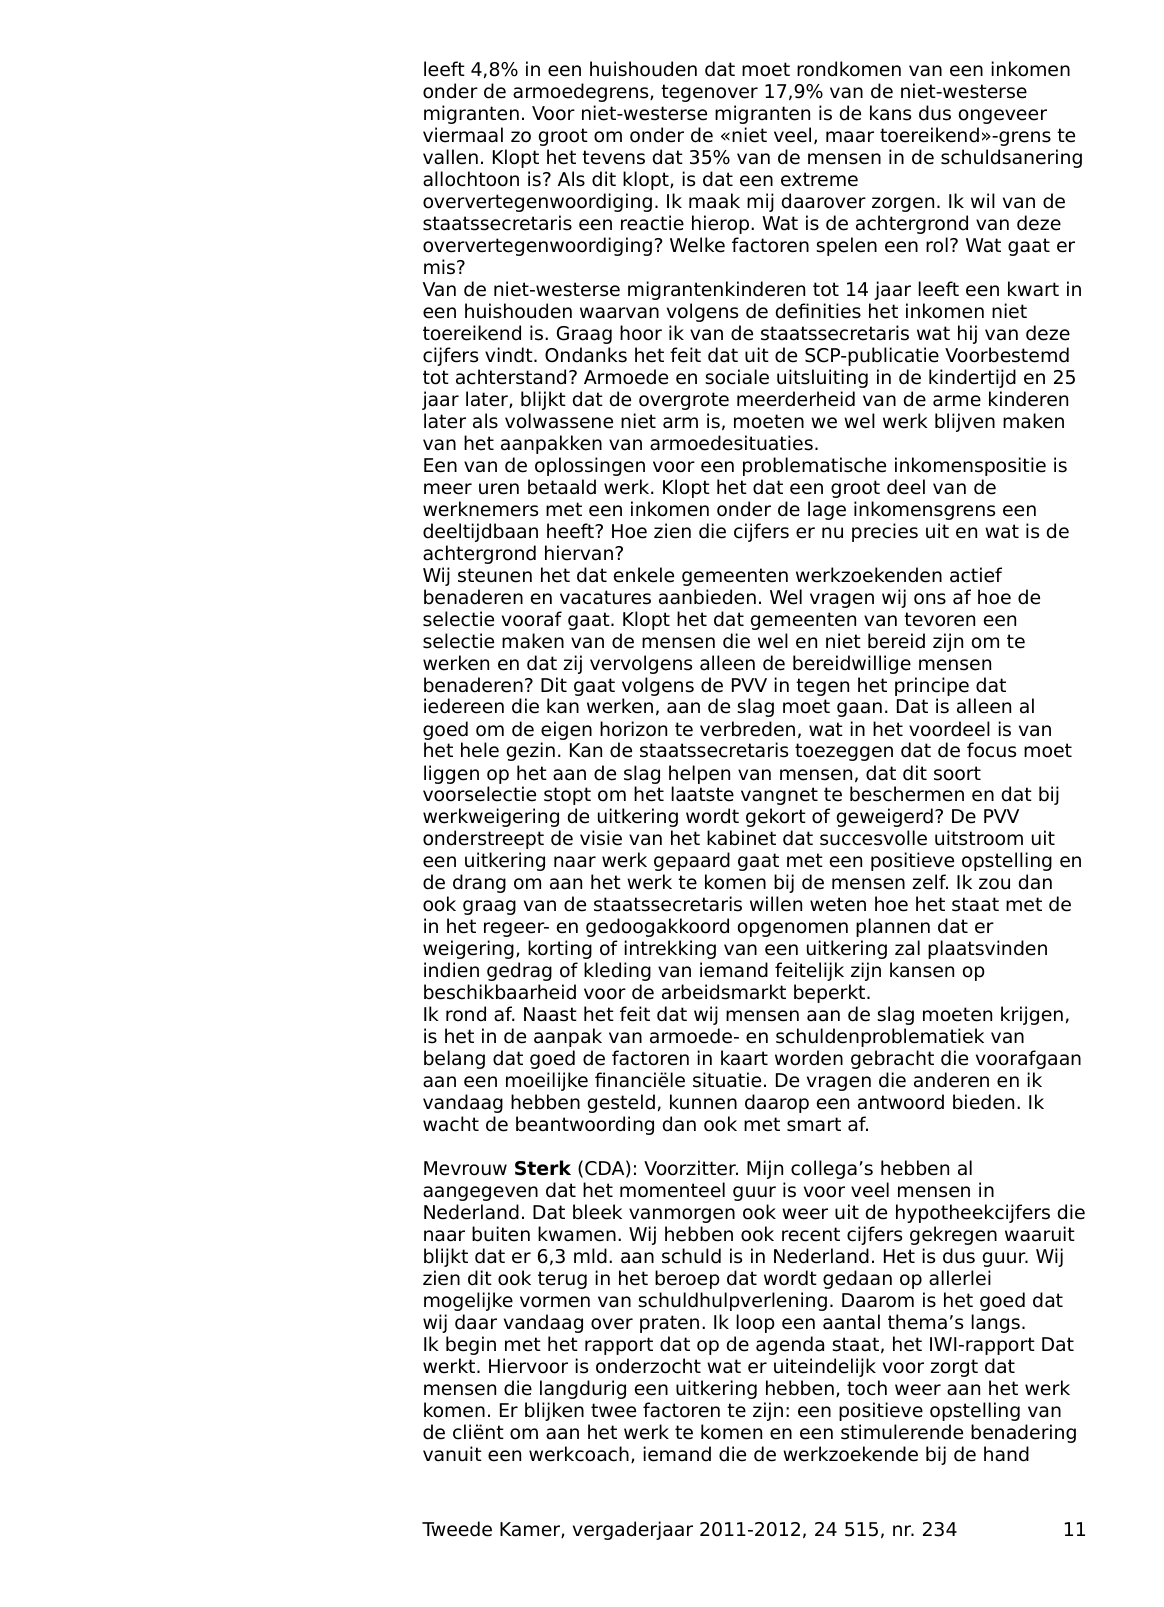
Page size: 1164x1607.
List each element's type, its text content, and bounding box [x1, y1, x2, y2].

text Ik begin met het rapport dat op de agenda staat, het IWI-rapport Dat werkt. Hiervoor is onderzocht wat er uiteindelijk voor zorgt dat mensen die langdurig een uitkering hebben, toch weer aan het werk komen. Er blijken twee factoren te zijn: een positieve opstelling van de cliënt om aan het werk te komen en een stimulerende benadering vanuit een werkcoach, iemand die de werkzoekende bij de hand [422, 1334, 1087, 1466]
text leeft 4,8% in een huishouden dat moet rondkomen van een inkomen onder de armoedegrens, tegenover 17,9% van de niet-westerse migranten. Voor niet-westerse migranten is de kans dus ongeveer viermaal zo groot om onder de «niet veel, maar toereikend»-grens te vallen. Klopt het tevens dat 35% van de mensen in de schuldsanering allochtoon is? Als dit klopt, is dat een extreme oververtegenwoordiging. Ik maak mij daarover zorgen. Ik wil van de staatssecretaris een reactie hierop. Wat is de achtergrond van deze oververtegenwoordiging? Welke factoren spelen een rol? Wat gaat er mis? [422, 59, 1087, 279]
text Mevrouw Sterk (CDA): Voorzitter. Mijn collega’s hebben al aangegeven dat het momenteel guur is voor veel mensen in Nederland. Dat bleek vanmorgen ook weer uit de hypotheekcijfers die naar buiten kwamen. Wij hebben ook recent cijfers gekregen waaruit blijkt dat er 6,3 mld. aan schuld is in Nederland. Het is dus guur. Wij zien dit ook terug in het beroep dat wordt gedaan op allerlei mogelijke vormen van schuldhulpverlening. Daarom is het goed dat wij daar vandaag over praten. Ik loop een aantal thema’s langs. [422, 1158, 1087, 1334]
text Wij steunen het dat enkele gemeenten werkzoekenden actief benaderen en vacatures aanbieden. Wel vragen wij ons af hoe de selectie vooraf gaat. Klopt het dat gemeenten van tevoren een selectie maken van de mensen die wel en niet bereid zijn om te werken en dat zij vervolgens alleen de bereidwillige mensen benaderen? Dit gaat volgens de PVV in tegen het principe dat iedereen die kan werken, aan de slag moet gaan. Dat is alleen al goed om de eigen horizon te verbreden, wat in het voordeel is van het hele gezin. Kan de staatssecretaris toezeggen dat de focus moet liggen op het aan de slag helpen van mensen, dat dit soort voorselectie stopt om het laatste vangnet te beschermen en dat bij werkweigering de uitkering wordt gekort of geweigerd? De PVV onderstreept de visie van het kabinet dat succesvolle uitstroom uit een uitkering naar werk gepaard gaat met een positieve opstelling en de drang om aan het werk te komen bij de mensen zelf. Ik zou dan ook graag van de staatssecretaris willen weten hoe het staat met de in het regeer- en gedoogakkoord opgenomen plannen dat er weigering, korting of intrekking van een uitkering zal plaatsvinden indien gedrag of kleding van iemand feitelijk zijn kansen op beschikbaarheid voor de arbeidsmarkt beperkt. [422, 564, 1087, 1004]
text Van de niet-westerse migrantenkinderen tot 14 jaar leeft een kwart in een huishouden waarvan volgens de definities het inkomen niet toereikend is. Graag hoor ik van de staatssecretaris wat hij van deze cijfers vindt. Ondanks het feit dat uit de SCP-publicatie Voorbestemd tot achterstand? Armoede en sociale uitsluiting in de kindertijd en 25 jaar later, blijkt dat de overgrote meerderheid van de arme kinderen later als volwassene niet arm is, moeten we wel werk blijven maken van het aanpakken van armoedesituaties. [422, 279, 1087, 455]
text Ik rond af. Naast het feit dat wij mensen aan de slag moeten krijgen, is het in de aanpak van armoede- en schuldenproblematiek van belang dat goed de factoren in kaart worden gebracht die voorafgaan aan een moeilijke financiële situatie. De vragen die anderen en ik vandaag hebben gesteld, kunnen daarop een antwoord bieden. Ik wacht de beantwoording dan ook met smart af. [422, 1004, 1087, 1136]
text Een van de oplossingen voor een problematische inkomenspositie is meer uren betaald werk. Klopt het dat een groot deel van de werknemers met een inkomen onder de lage inkomensgrens een deeltijdbaan heeft? Hoe zien die cijfers er nu precies uit en wat is de achtergrond hiervan? [422, 455, 1087, 564]
